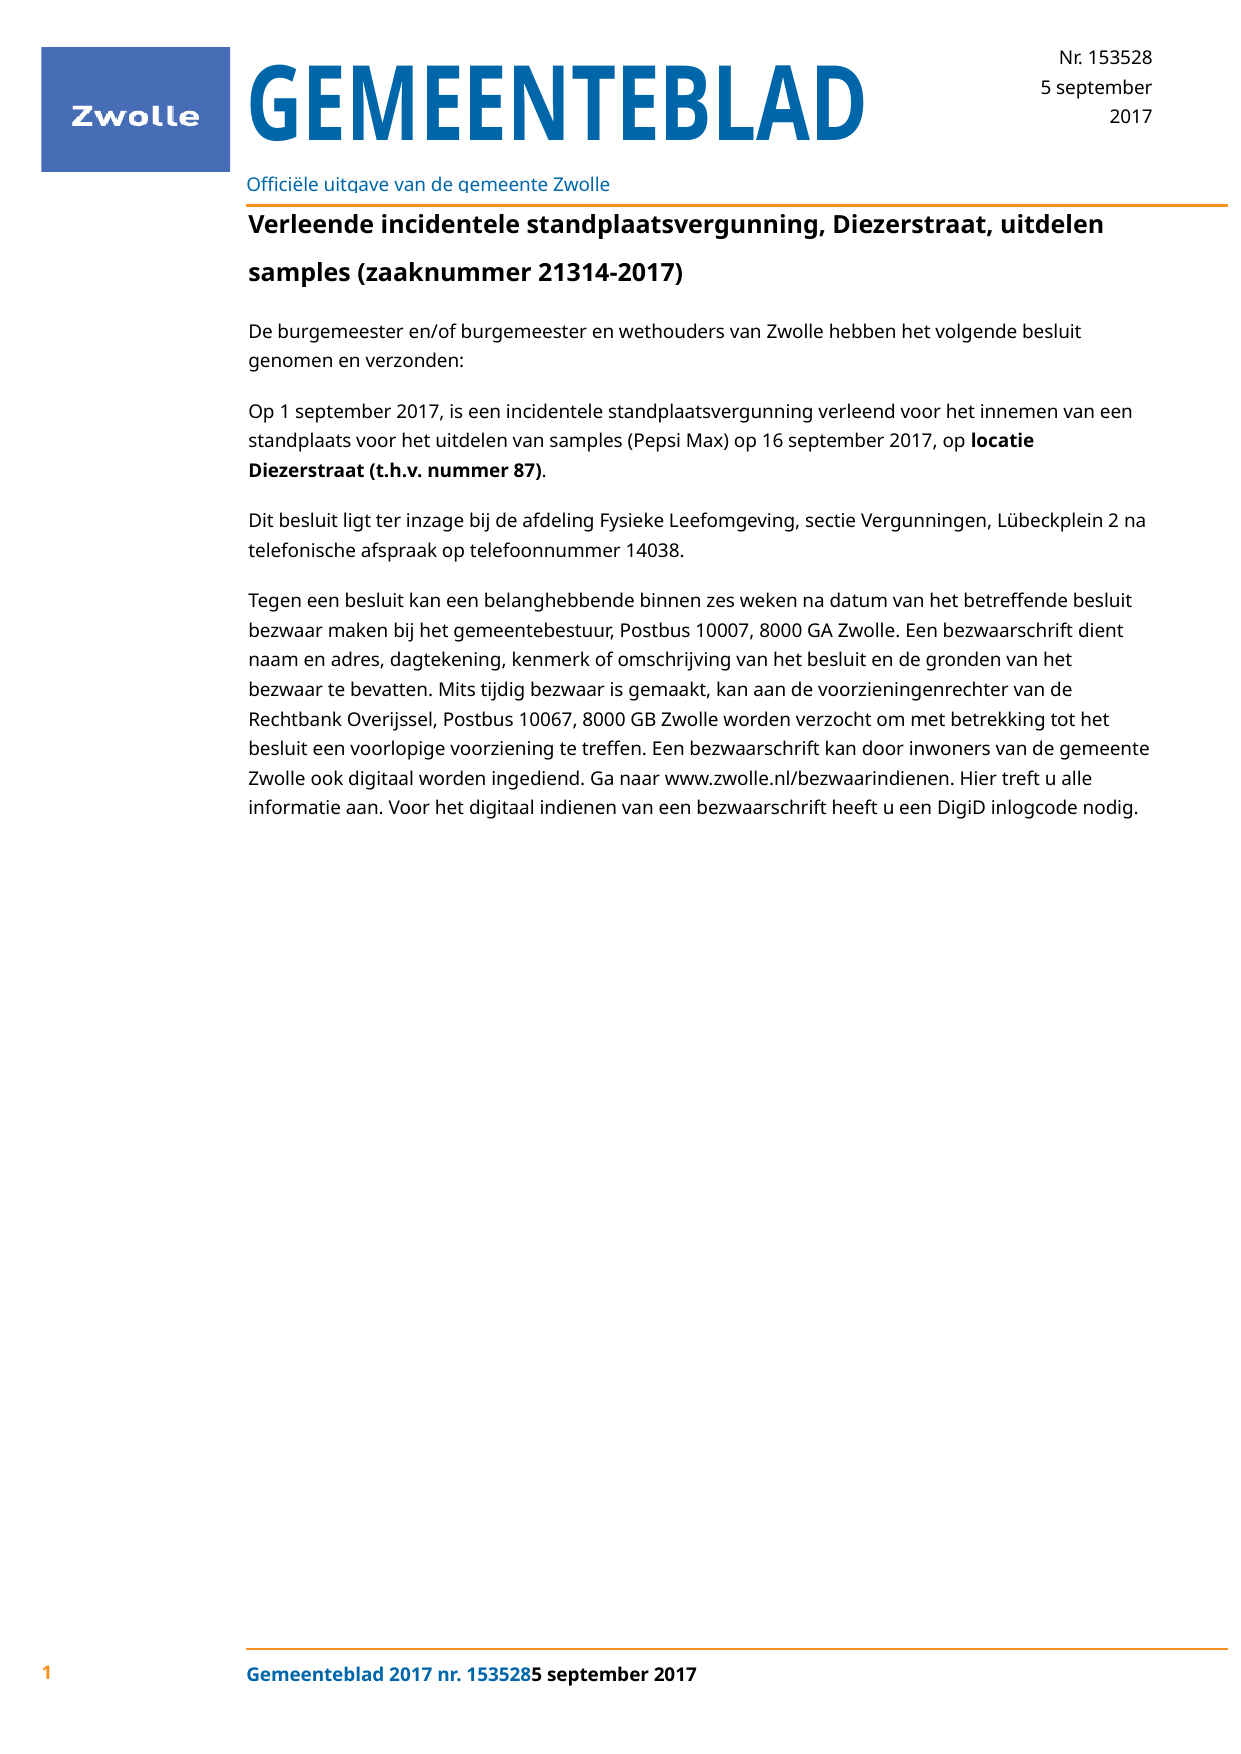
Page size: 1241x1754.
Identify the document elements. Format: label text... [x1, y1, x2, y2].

text De burgemeester en/of burgemeester en wethouders van Zwolle hebben het volgende besluit genomen en verzonden: [248, 318, 1152, 373]
text Dit besluit ligt ter inzage bij de afdeling Fysieke Leefomgeving, sectie Vergunningen, Lübeckplein 2 na telefonische afspraak op telefoonnummer 14038. [248, 507, 1152, 563]
text Tegen een besluit kan een belanghebbende binnen zes weken na datum van het betreffende besluit bezwaar maken bij het gemeentebestuur, Postbus 10007, 8000 GA Zwolle. Een bezwaarschrift dient naam en adres, dagtekening, kenmerk of omschrijving van het besluit en de gronden van het bezwaar te bevatten. Mits tijdig bezwaar is gemaakt, kan aan de voorzieningenrechter van de Rechtbank Overijssel, Postbus 10067, 8000 GB Zwolle worden verzocht om met betrekking tot het besluit een voorlopige voorziening te treffen. Een bezwaarschrift kan door inwoners van de gemeente Zwolle ook digitaal worden ingediend. Ga naar www.zwolle.nl/bezwaarindienen. Hier treft u alle informatie aan. Voor het digitaal indienen van een bezwaarschrift heeft u een DigiD inlogcode nodig. [248, 587, 1152, 820]
text Verleende incidentele standplaatsvergunning, Diezerstraat, uitdelen samples (zaaknummer 21314-2017) [248, 207, 1152, 288]
text Op 1 september 2017, is een incidentele standplaatsvergunning verleend voor het innemen van een standplaats voor het uitdelen van samples (Pepsi Max) op 16 september 2017, op locatie Diezerstraat (t.h.v. nummer 87). [248, 398, 1152, 483]
picture [41, 47, 231, 172]
